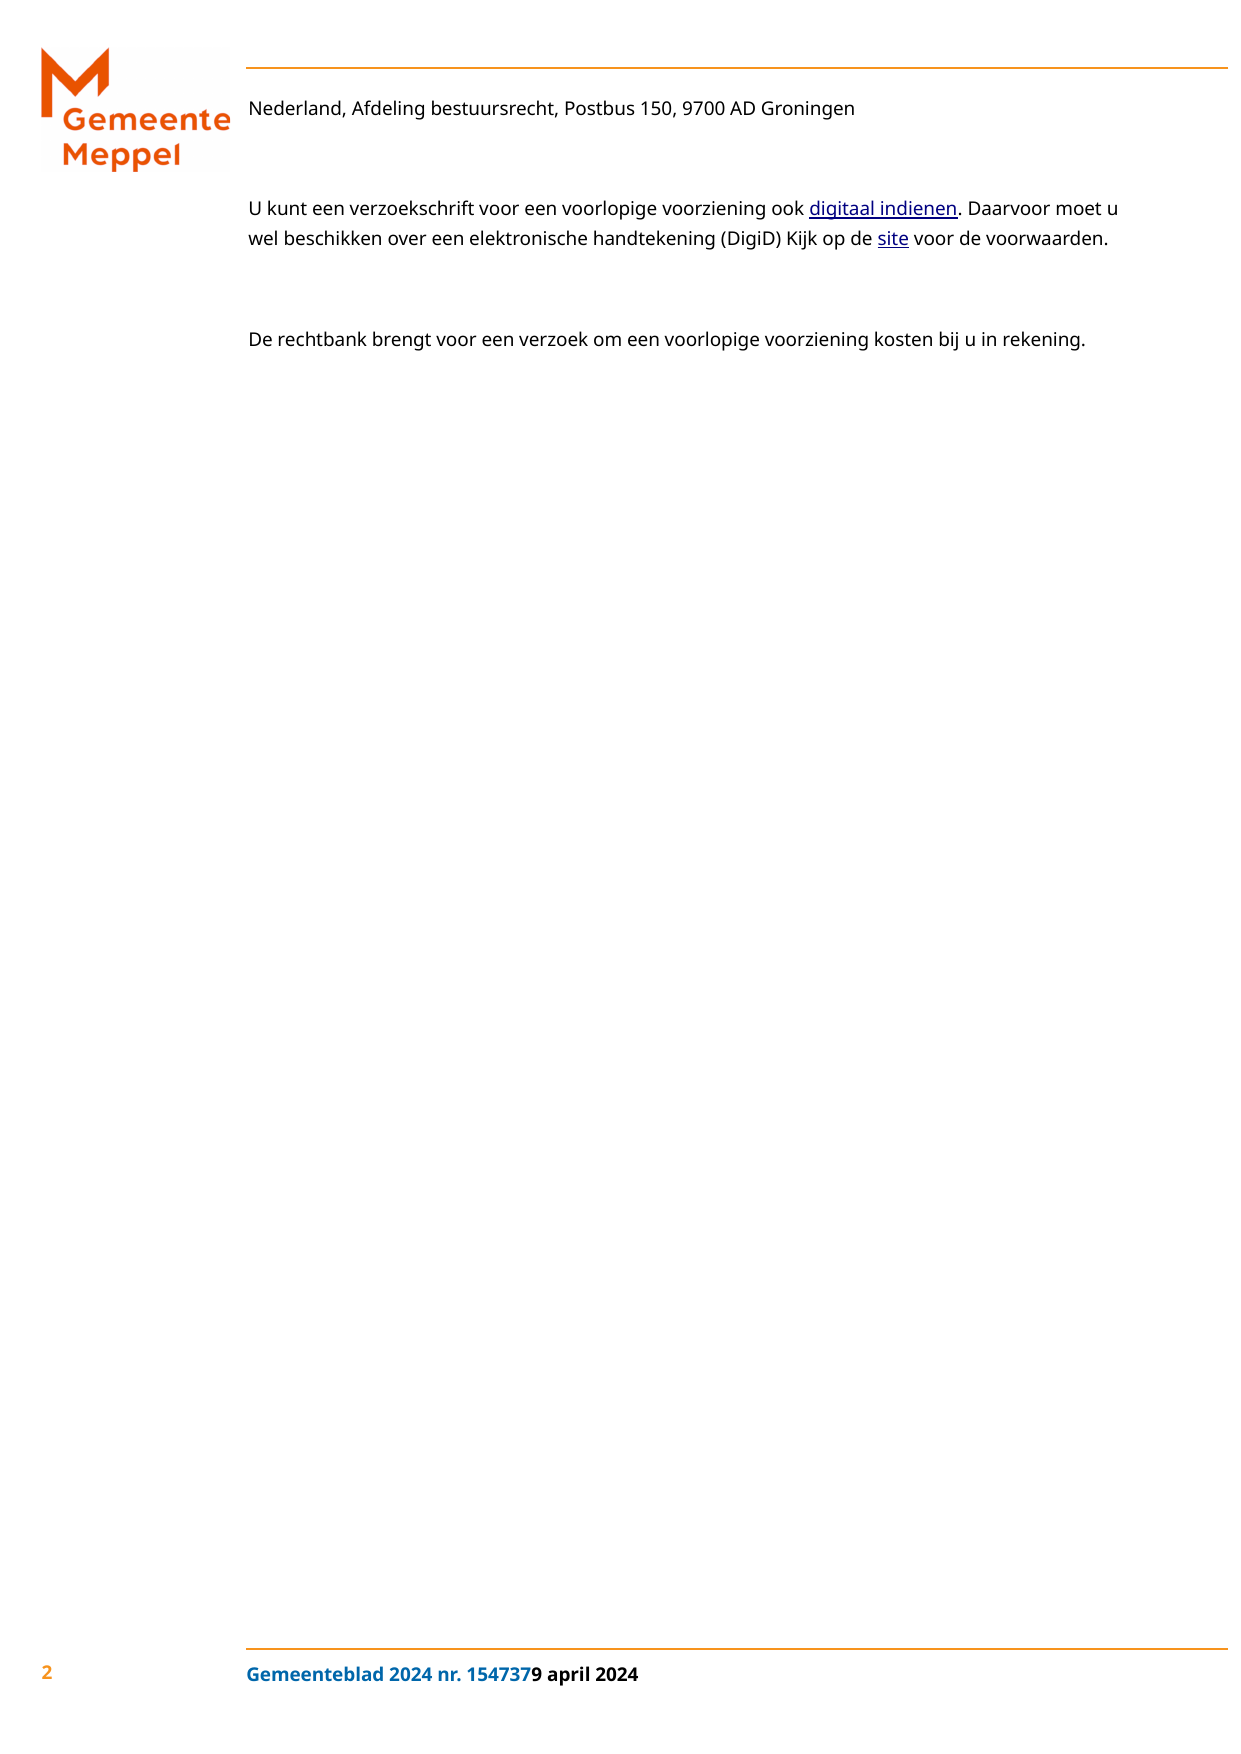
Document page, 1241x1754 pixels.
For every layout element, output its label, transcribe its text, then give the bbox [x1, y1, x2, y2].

text De rechtbank brengt voor een verzoek om een voorlopige voorziening kosten bij u in rekening. [248, 326, 1152, 352]
text U kunt een verzoekschrift voor een voorlopige voorziening ook digitaal indienen. Daarvoor moet u wel beschikken over een elektronische handtekening (DigiD) Kijk op de site voor de voorwaarden. [248, 196, 1152, 251]
text Nederland, Afdeling bestuursrecht, Postbus 150, 9700 AD Groningen [248, 95, 1152, 121]
picture [41, 47, 231, 172]
